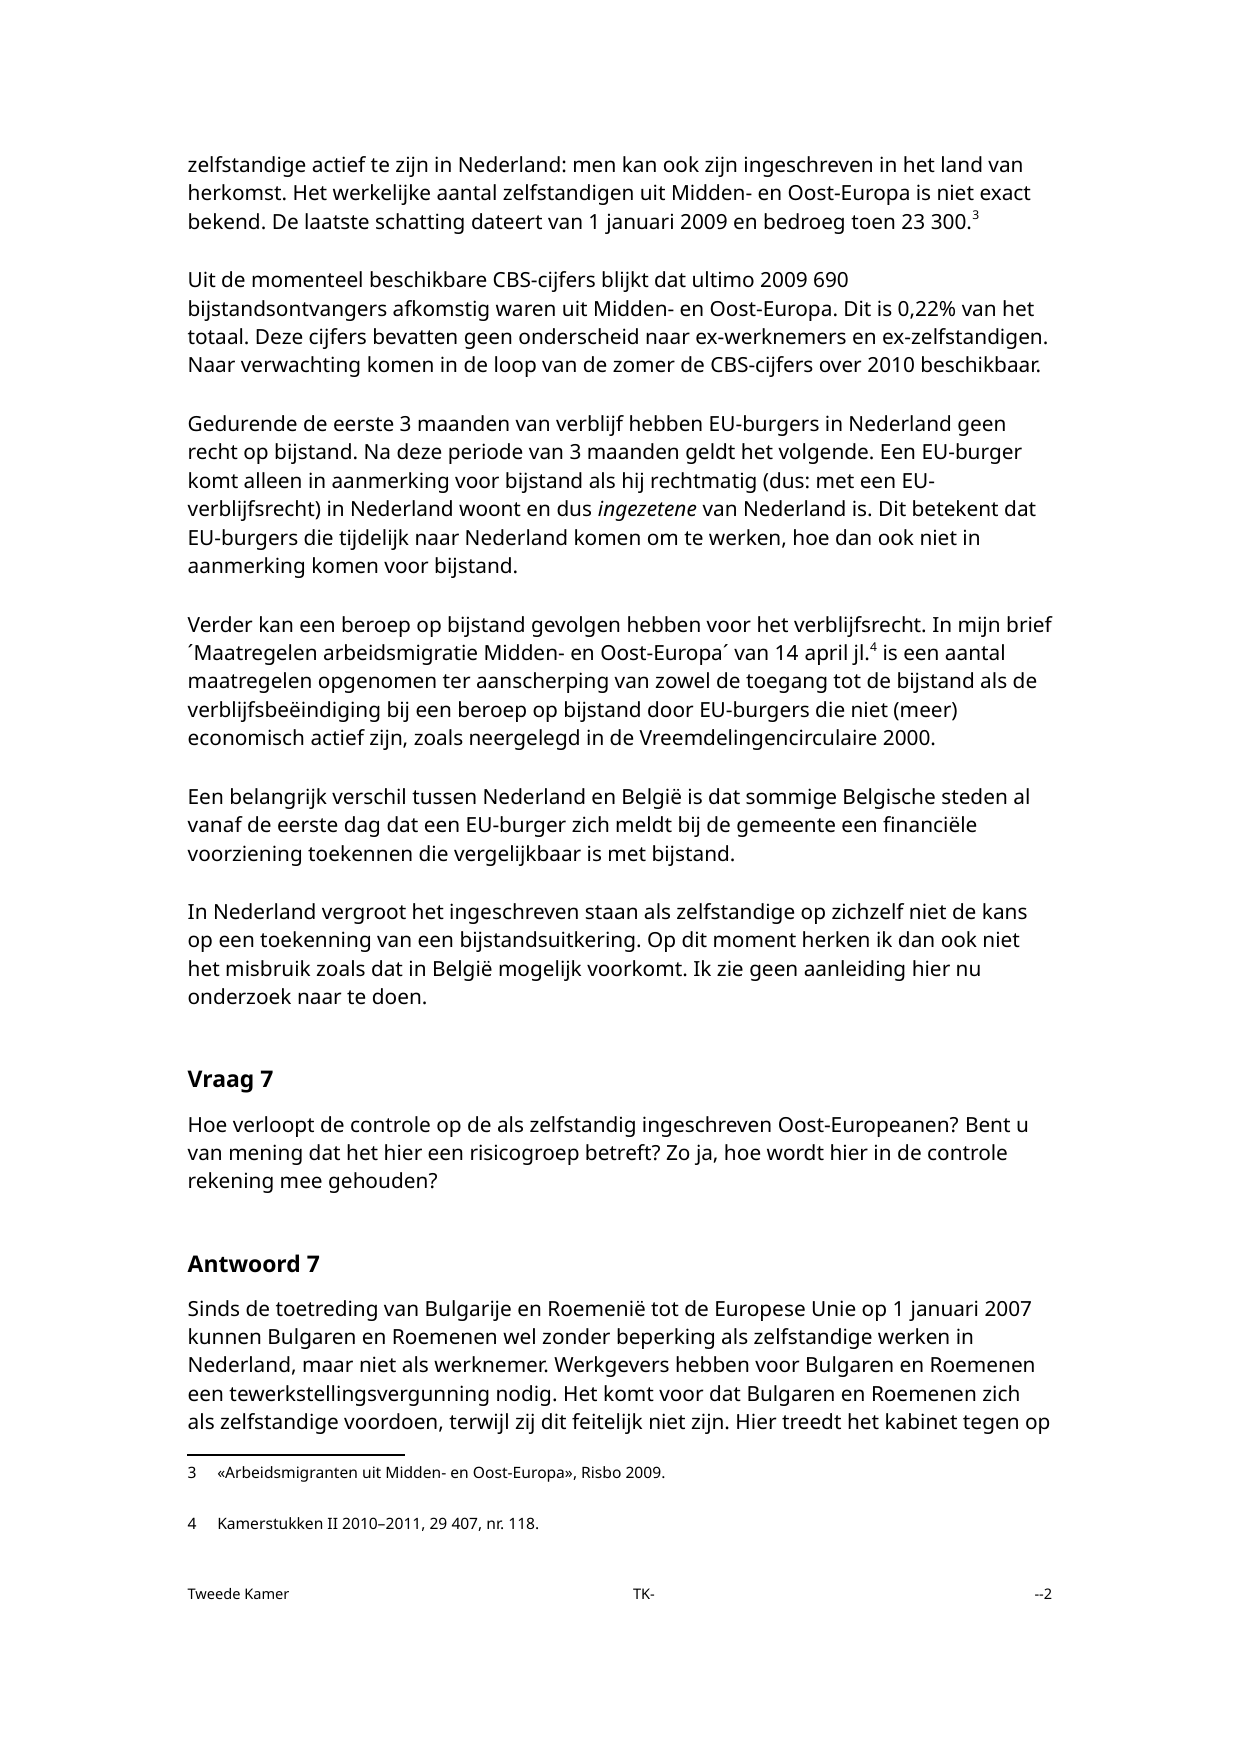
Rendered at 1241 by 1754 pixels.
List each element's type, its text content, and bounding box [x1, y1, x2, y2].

text Sinds de toetreding van Bulgarije en Roemenië tot de Europese Unie op 1 januari 2007 kunnen Bulgaren en Roemenen wel zonder beperking als zelfstandige werken in Nederland, maar niet als werknemer. Werkgevers hebben voor Bulgaren en Roemenen een tewerkstellingsvergunning nodig. Het komt voor dat Bulgaren en Roemenen zich als zelfstandige voordoen, terwijl zij dit feitelijk niet zijn. Hier treedt het kabinet tegen op [187, 1294, 1053, 1436]
text zelfstandige actief te zijn in Nederland: men kan ook zijn ingeschreven in het land van herkomst. Het werkelijke aantal zelfstandigen uit Midden- en Oost-Europa is niet exact bekend. De laatste schatting dateert van 1 januari 2009 en bedroeg toen 23 300. [187, 150, 1053, 235]
text Gedurende de eerste 3 maanden van verblijf hebben EU-burgers in Nederland geen recht op bijstand. Na deze periode van 3 maanden geldt het volgende. Een EU-burger komt alleen in aanmerking voor bijstand als hij rechtmatig (dus: met een EU-verblijfsrecht) in Nederland woont en dus ingezetene van Nederland is. Dit betekent dat EU-burgers die tijdelijk naar Nederland komen om te werken, hoe dan ook niet in aanmerking komen voor bijstand. [187, 409, 1053, 580]
text Hoe verloopt de controle op de als zelfstandig ingeschreven Oost-Europeanen? Bent u van mening dat het hier een risicogroep betreft? Zo ja, hoe wordt hier in de controle rekening mee gehouden? [187, 1110, 1053, 1195]
text In Nederland vergroot het ingeschreven staan als zelfstandige op zichzelf niet de kans op een toekenning van een bijstandsuitkering. Op dit moment herken ik dan ook niet het misbruik zoals dat in België mogelijk voorkomt. Ik zie geen aanleiding hier nu onderzoek naar te doen. [187, 897, 1053, 1011]
subtitle Antwoord 7 [187, 1247, 1053, 1279]
text Verder kan een beroep op bijstand gevolgen hebben voor het verblijfsrecht. In mijn brief ´Maatregelen arbeidsmigratie Midden- en Oost-Europa´ van 14 april jl. is een aantal maatregelen opgenomen ter aanscherping van zowel de toegang tot de bijstand als de verblijfsbeëindiging bij een beroep op bijstand door EU-burgers die niet (meer) economisch actief zijn, zoals neergelegd in de Vreemdelingencirculaire 2000. [187, 610, 1053, 752]
text Uit de momenteel beschikbare CBS-cijfers blijkt dat ultimo 2009 690 bijstandsontvangers afkomstig waren uit Midden- en Oost-Europa. Dit is 0,22% van het totaal. Deze cijfers bevatten geen onderscheid naar ex-werknemers en ex-zelfstandigen. Naar verwachting komen in de loop van de zomer de CBS-cijfers over 2010 beschikbaar. [187, 265, 1053, 379]
text Een belangrijk verschil tussen Nederland en België is dat sommige Belgische steden al vanaf de eerste dag dat een EU-burger zich meldt bij de gemeente een financiële voorziening toekennen die vergelijkbaar is met bijstand. [187, 782, 1053, 867]
text Kamerstukken II 2010–2011, 29 407, nr. 118. [187, 1506, 1053, 1534]
subtitle Vraag 7 [187, 1063, 1053, 1095]
text «Arbeidsmigranten uit Midden- en Oost-Europa», Risbo 2009. [187, 1447, 1053, 1476]
